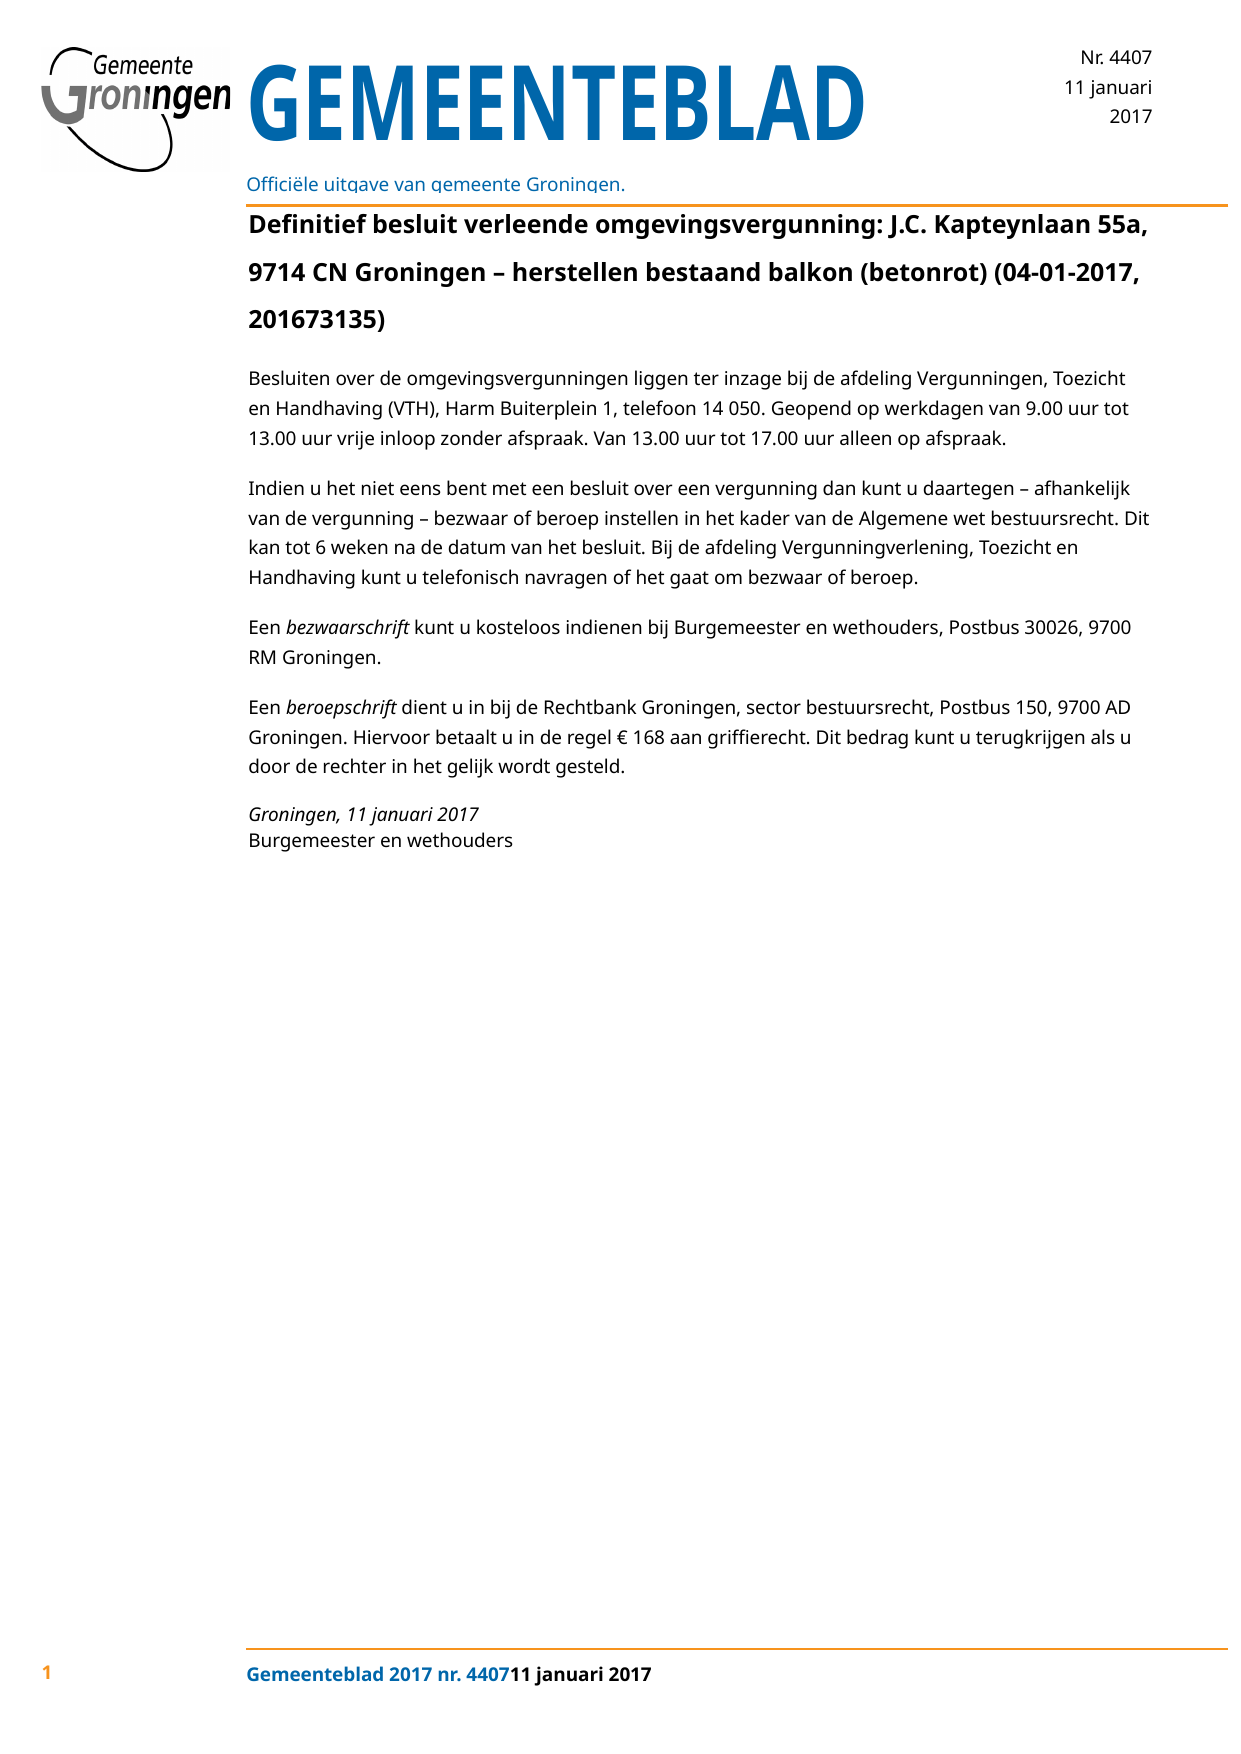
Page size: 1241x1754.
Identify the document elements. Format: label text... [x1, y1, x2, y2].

text Een bezwaarschrift kunt u kosteloos indienen bij Burgemeester en wethouders, Postbus 30026, 9700 RM Groningen. [248, 614, 1152, 669]
text Groningen, 11 januari 2017 [248, 801, 1152, 827]
text Besluiten over de omgevingsvergunningen liggen ter inzage bij de afdeling Vergunningen, Toezicht en Handhaving (VTH), Harm Buiterplein 1, telefoon 14 050. Geopend op werkdagen van 9.00 uur tot 13.00 uur vrije inloop zonder afspraak. Van 13.00 uur tot 17.00 uur alleen op afspraak. [248, 366, 1152, 450]
text Burgemeester en wethouders [248, 827, 1152, 853]
text Definitief besluit verleende omgevingsvergunning: J.C. Kapteynlaan 55a, 9714 CN Groningen – herstellen bestaand balkon (betonrot) (04-01-2017, 201673135) [248, 207, 1152, 336]
text Een beroepschrift dient u in bij de Rechtbank Groningen, sector bestuursrecht, Postbus 150, 9700 AD Groningen. Hiervoor betaalt u in de regel € 168 aan griffierecht. Dit bedrag kunt u terugkrijgen als u door de rechter in het gelijk wordt gesteld. [248, 694, 1152, 779]
text Indien u het niet eens bent met een besluit over een vergunning dan kunt u daartegen – afhankelijk van de vergunning – bezwaar of beroep instellen in het kader van de Algemene wet bestuursrecht. Dit kan tot 6 weken na de datum van het besluit. Bij de afdeling Vergunningverlening, Toezicht en Handhaving kunt u telefonisch navragen of het gaat om bezwaar of beroep. [248, 475, 1152, 589]
picture [41, 47, 231, 172]
